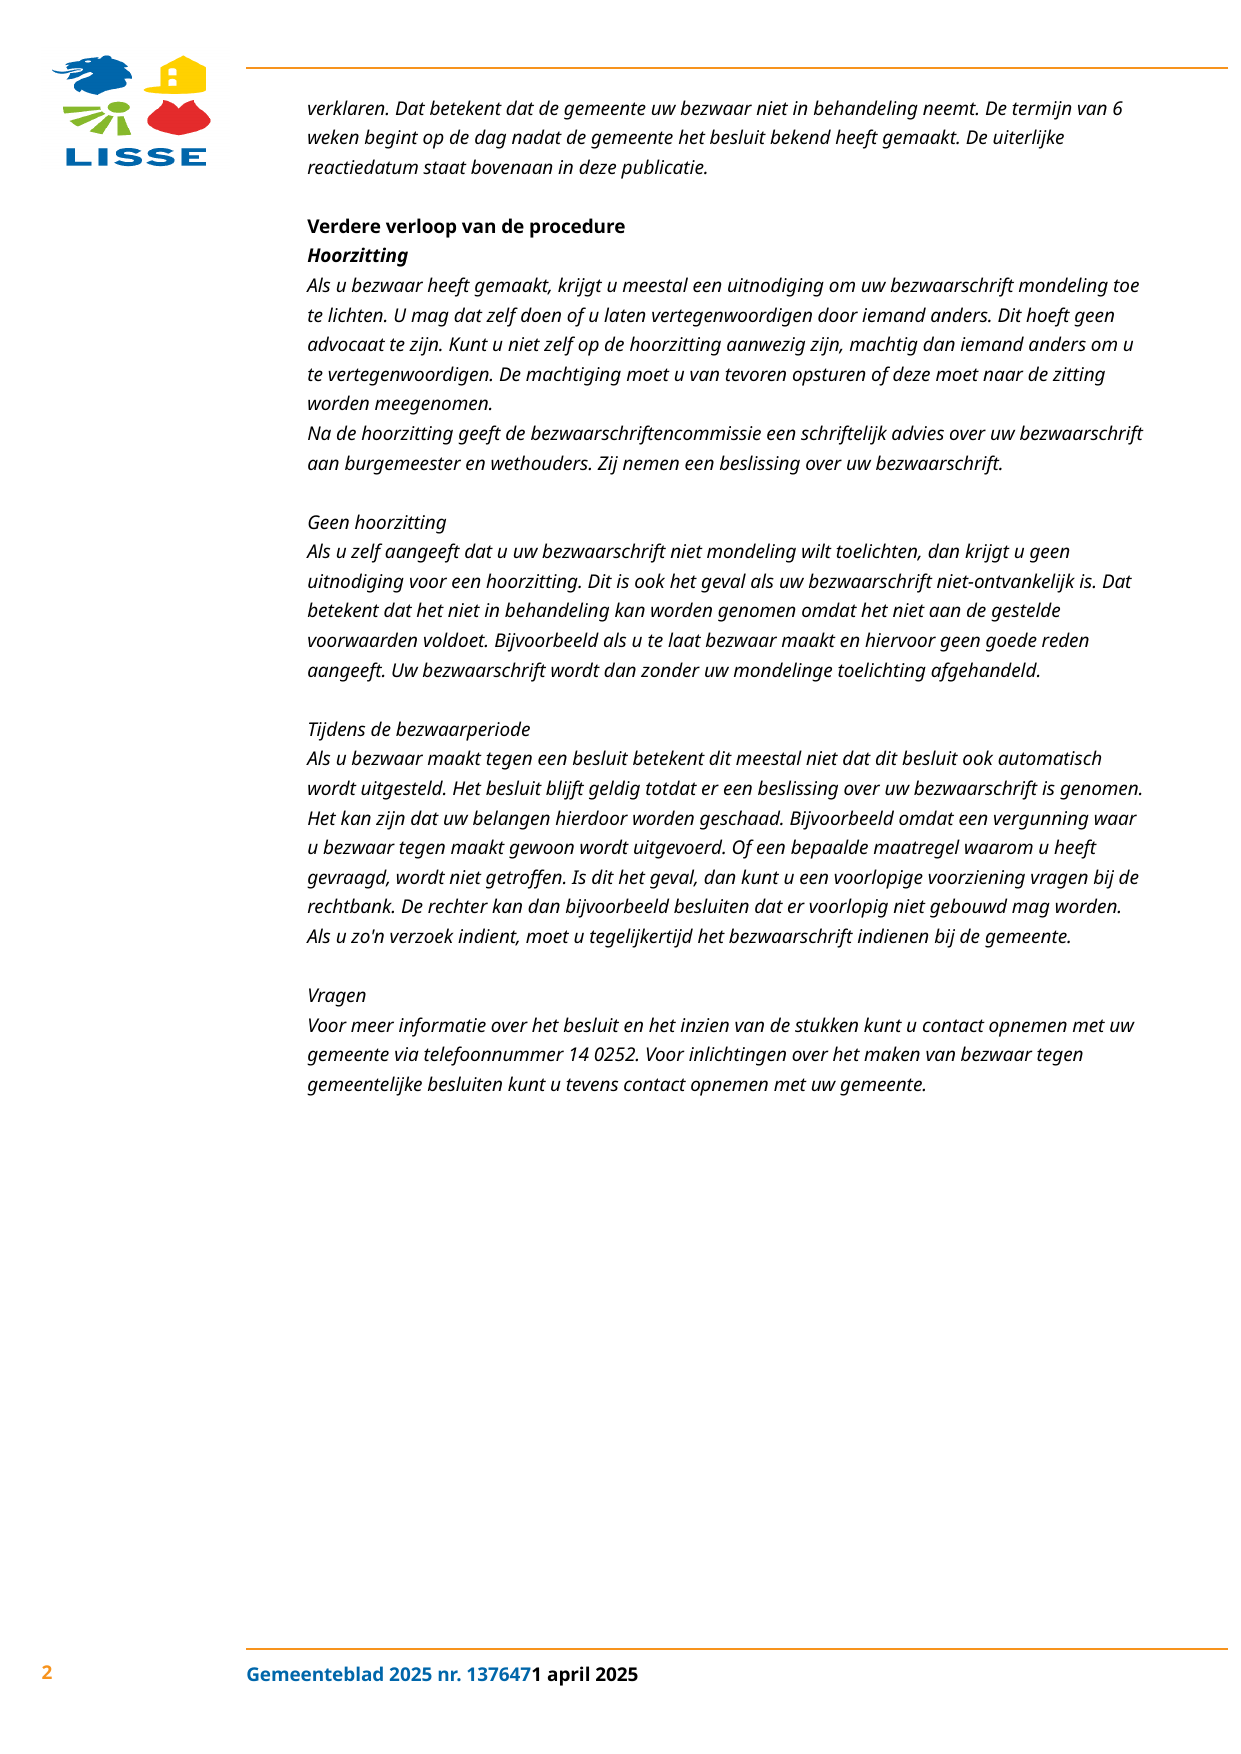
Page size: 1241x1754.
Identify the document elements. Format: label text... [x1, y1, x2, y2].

list Als u bezwaar heeft gemaakt, krijgt u meestal een uitnodiging om uw bezwaarschrift mondeling toe te lichten. U mag dat zelf doen of u laten vertegenwoordigen door iemand anders. Dit hoeft geen advocaat te zijn. Kunt u niet zelf op de hoorzitting aanwezig zijn, machtig dan iemand anders om u te vertegenwoordigen. De machtiging moet u van tevoren opsturen of deze moet naar de zitting worden meegenomen. [248, 272, 1152, 416]
list Als u zelf aangeeft dat u uw bezwaarschrift niet mondeling wilt toelichten, dan krijgt u geen uitnodiging voor een hoorzitting. Dit is ook het geval als uw bezwaarschrift niet-ontvankelijk is. Dat betekent dat het niet in behandeling kan worden genomen omdat het niet aan de gestelde voorwaarden voldoet. Bijvoorbeeld als u te laat bezwaar maakt en hiervoor geen goede reden aangeeft. Uw bezwaarschrift wordt dan zonder uw mondelinge toelichting afgehandeld. [248, 538, 1152, 683]
list Na de hoorzitting geeft de bezwaarschriftencommissie een schriftelijk advies over uw bezwaarschrift aan burgemeester en wethouders. Zij nemen een beslissing over uw bezwaarschrift. [248, 420, 1152, 476]
list Geen hoorzitting [248, 509, 1152, 535]
list Voor meer informatie over het besluit en het inzien van de stukken kunt u contact opnemen met uw gemeente via telefoonnummer 14 0252. Voor inlichtingen over het maken van bezwaar tegen gemeentelijke besluiten kunt u tevens contact opnemen met uw gemeente. [248, 1012, 1152, 1097]
list Verdere verloop van de procedure [248, 213, 1152, 239]
list Tijdens de bezwaarperiode [248, 716, 1152, 742]
list verklaren. Dat betekent dat de gemeente uw bezwaar niet in behandeling neemt. De termijn van 6 weken begint op de dag nadat de gemeente het besluit bekend heeft gemaakt. De uiterlijke reactiedatum staat bovenaan in deze publicatie. [248, 95, 1152, 180]
list Als u bezwaar maakt tegen een besluit betekent dit meestal niet dat dit besluit ook automatisch wordt uitgesteld. Het besluit blijft geldig totdat er een beslissing over uw bezwaarschrift is genomen. Het kan zijn dat uw belangen hierdoor worden geschaad. Bijvoorbeeld omdat een vergunning waar u bezwaar tegen maakt gewoon wordt uitgevoerd. Of een bepaalde maatregel waarom u heeft gevraagd, wordt niet getroffen. Is dit het geval, dan kunt u een voorlopige voorziening vragen bij de rechtbank. De rechter kan dan bijvoorbeeld besluiten dat er voorlopig niet gebouwd mag worden. Als u zo'n verzoek indient, moet u tegelijkertijd het bezwaarschrift indienen bij de gemeente. [248, 746, 1152, 949]
list Hoorzitting [248, 243, 1152, 268]
list Vragen [248, 982, 1152, 1008]
picture [41, 47, 231, 172]
